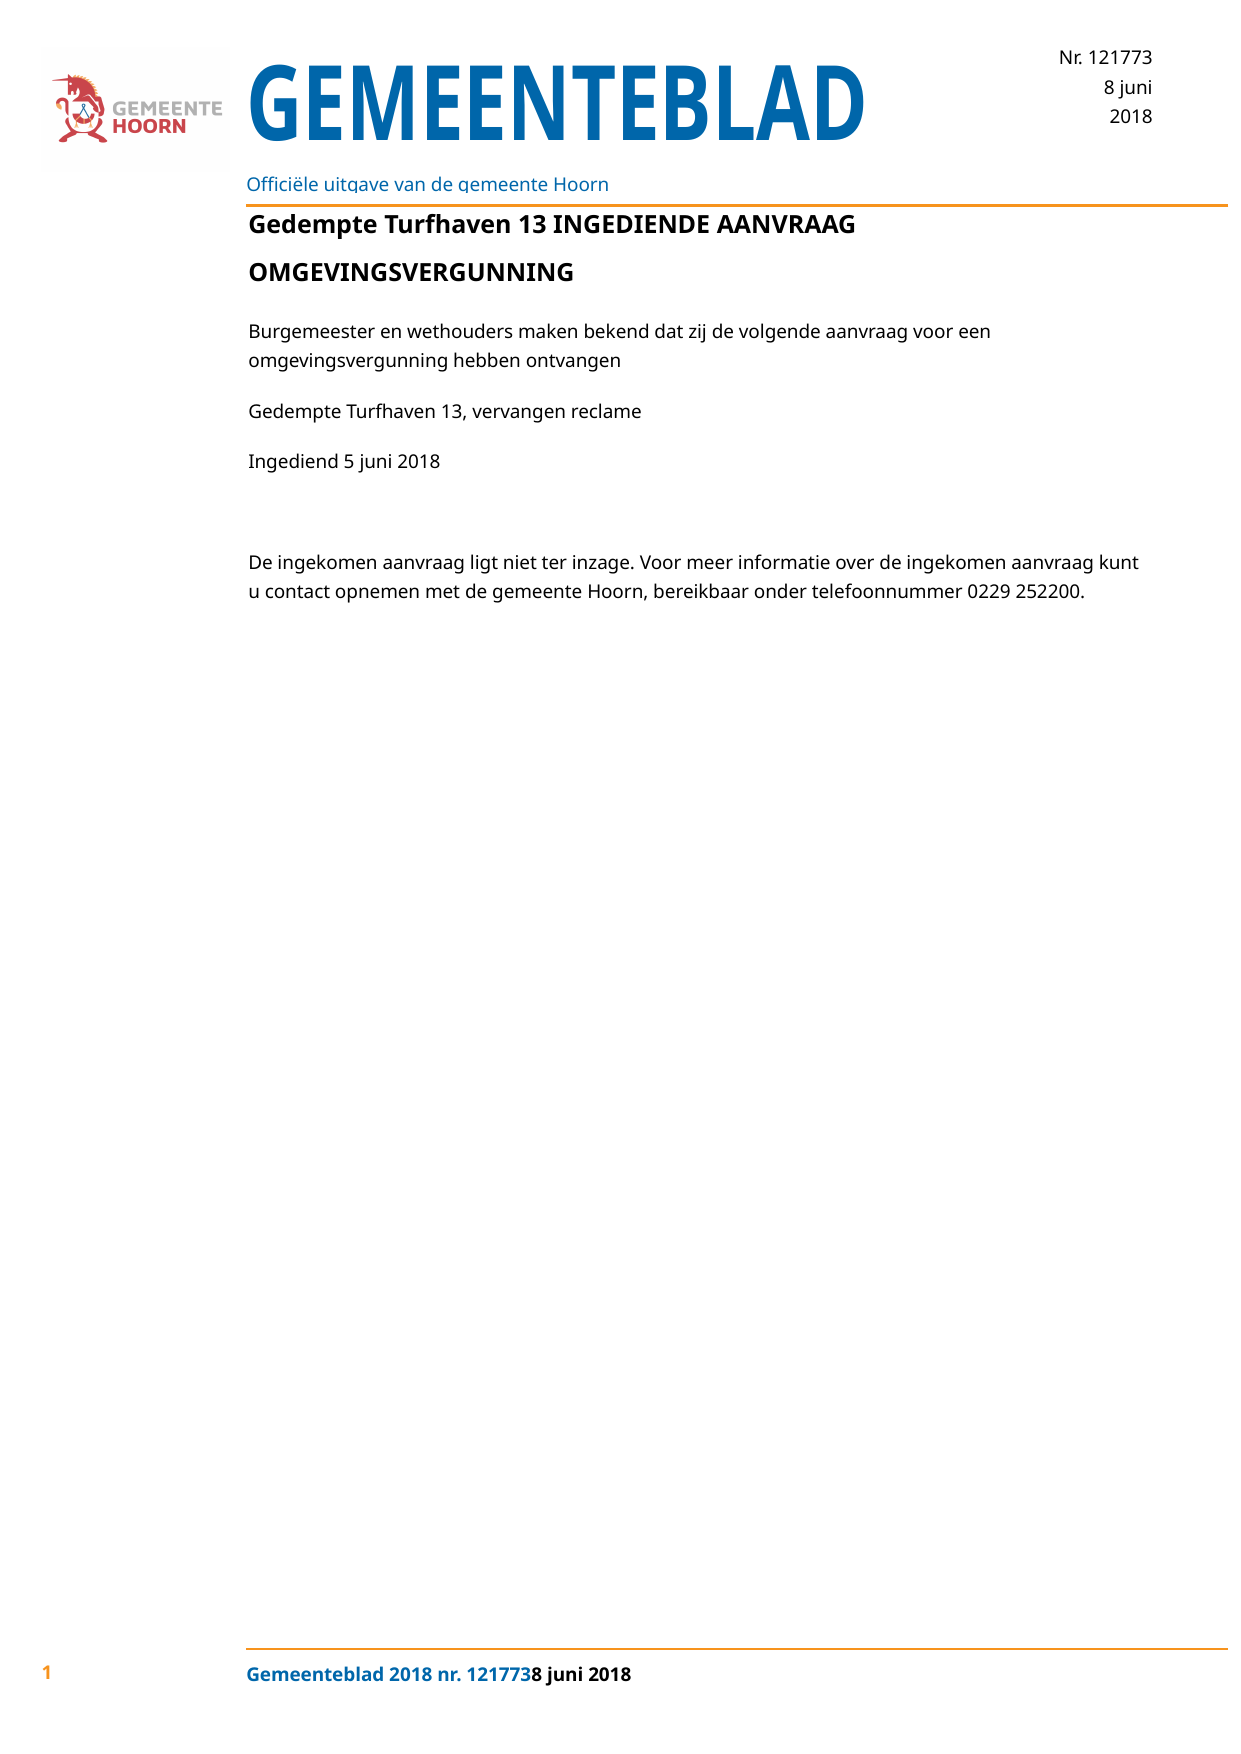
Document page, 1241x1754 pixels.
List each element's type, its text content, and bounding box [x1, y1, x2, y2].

text Gedempte Turfhaven 13, vervangen reclame [248, 398, 1152, 424]
text Ingediend 5 juni 2018 [248, 448, 1152, 474]
text Burgemeester en wethouders maken bekend dat zij de volgende aanvraag voor een omgevingsvergunning hebben ontvangen [248, 318, 1152, 373]
text De ingekomen aanvraag ligt niet ter inzage. Voor meer informatie over de ingekomen aanvraag kunt u contact opnemen met de gemeente Hoorn, bereikbaar onder telefoonnummer 0229 252200. [248, 549, 1152, 604]
text Gedempte Turfhaven 13 INGEDIENDE AANVRAAG OMGEVINGSVERGUNNING [248, 207, 1152, 288]
picture [41, 47, 231, 172]
